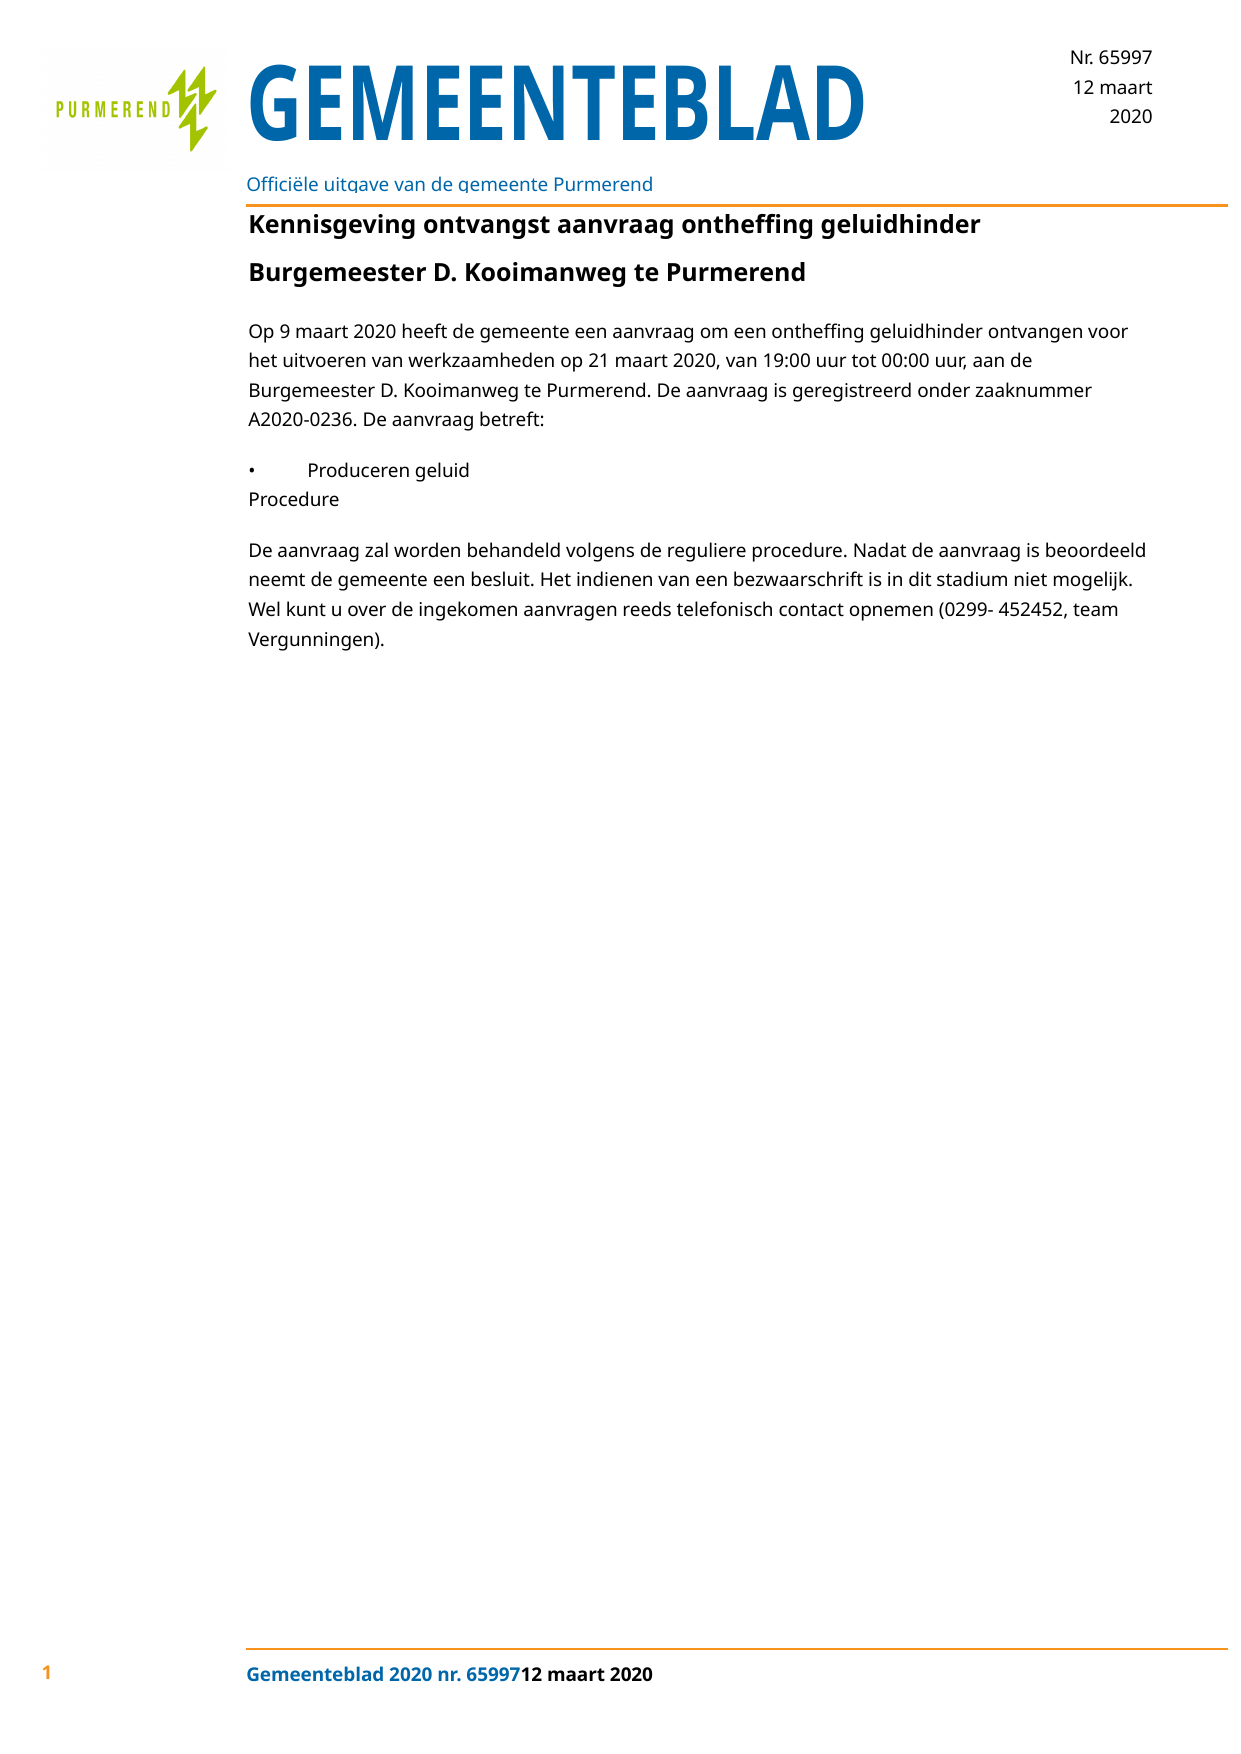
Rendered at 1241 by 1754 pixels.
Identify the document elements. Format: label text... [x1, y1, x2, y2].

list Produceren geluid [248, 457, 1152, 483]
text Procedure [248, 487, 1152, 512]
picture [41, 47, 231, 172]
text De aanvraag zal worden behandeld volgens de reguliere procedure. Nadat de aanvraag is beoordeeld neemt de gemeente een besluit. Het indienen van een bezwaarschrift is in dit stadium niet mogelijk. Wel kunt u over de ingekomen aanvragen reeds telefonisch contact opnemen (0299- 452452, team Vergunningen). [248, 537, 1152, 652]
text Op 9 maart 2020 heeft de gemeente een aanvraag om een ontheffing geluidhinder ontvangen voor het uitvoeren van werkzaamheden op 21 maart 2020, van 19:00 uur tot 00:00 uur, aan de Burgemeester D. Kooimanweg te Purmerend. De aanvraag is geregistreerd onder zaaknummer A2020-0236. De aanvraag betreft: [248, 318, 1152, 432]
text Kennisgeving ontvangst aanvraag ontheffing geluidhinder Burgemeester D. Kooimanweg te Purmerend [248, 207, 1152, 288]
